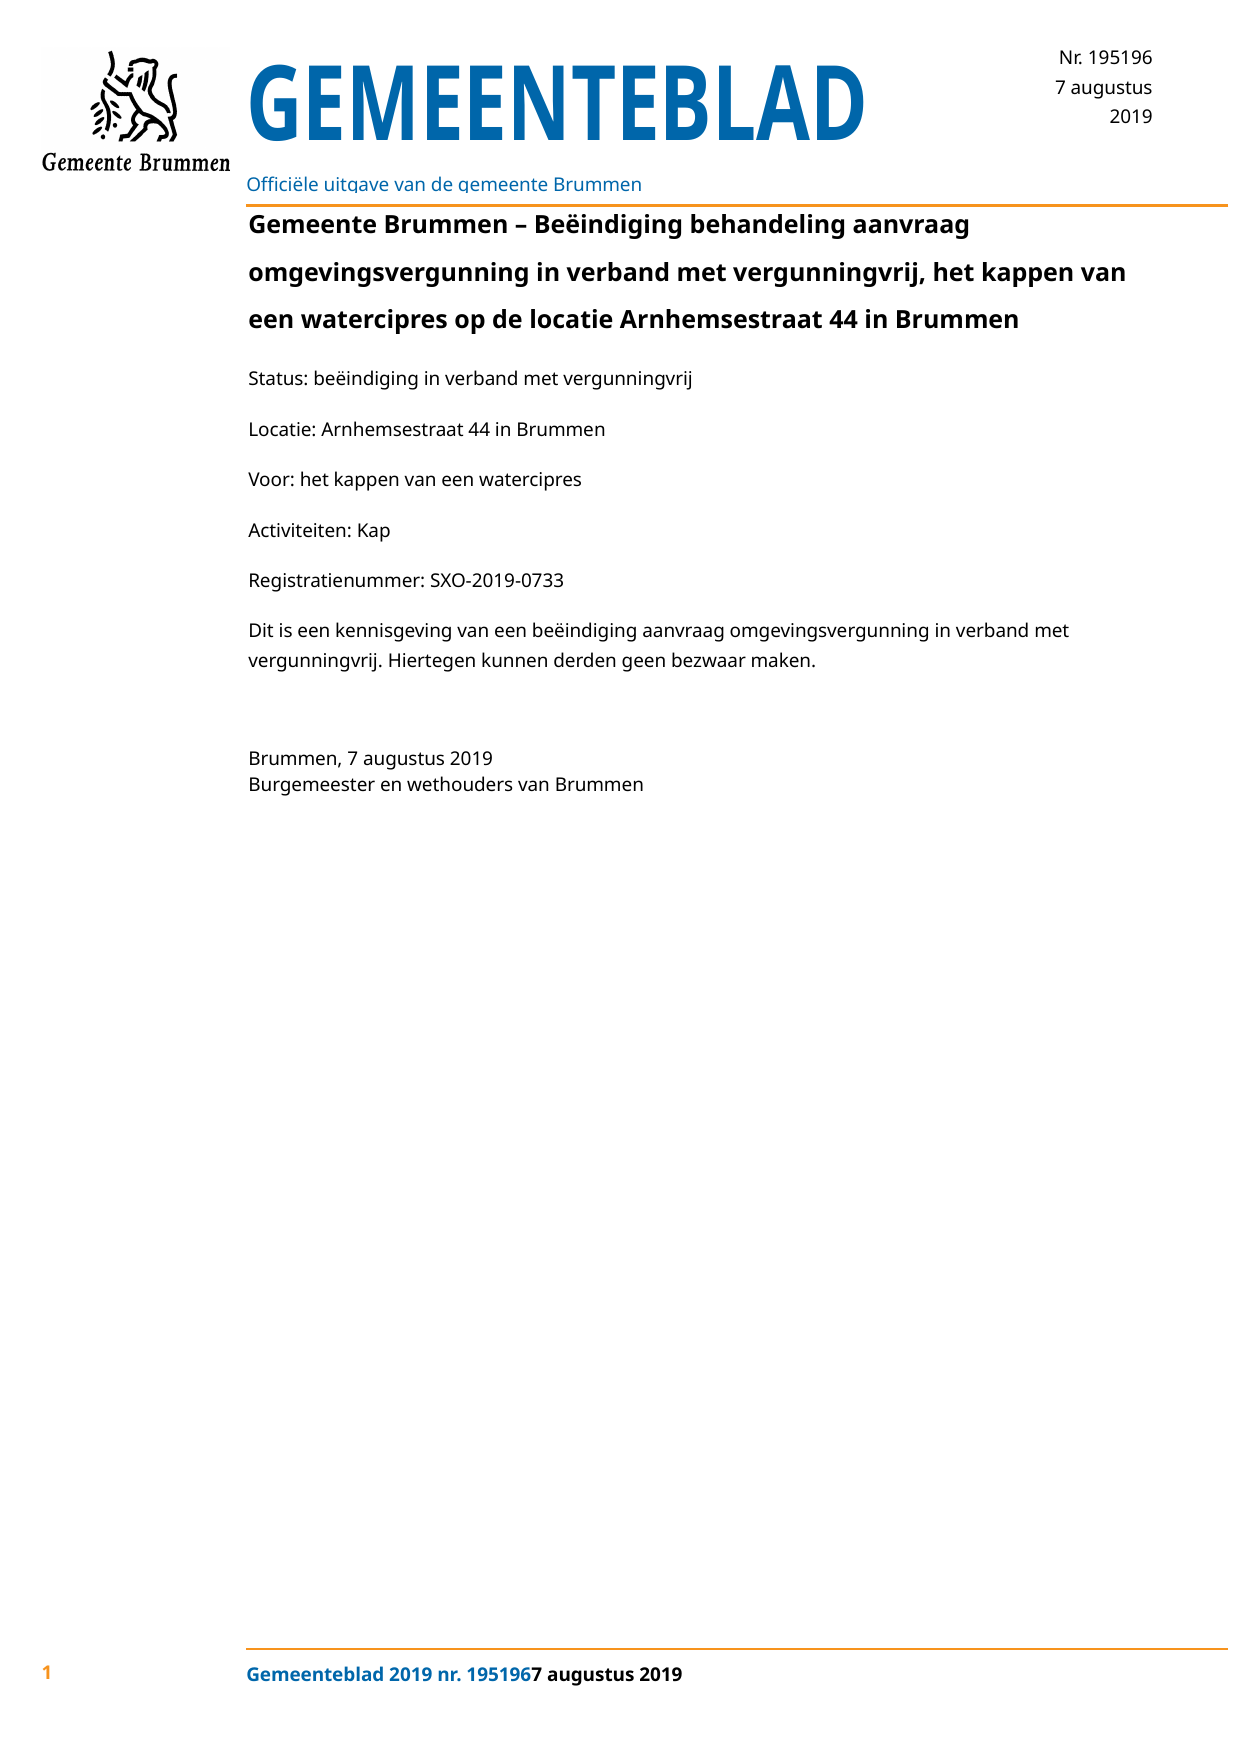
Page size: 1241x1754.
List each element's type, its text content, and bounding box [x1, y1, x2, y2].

text Status: beëindiging in verband met vergunningvrij [248, 366, 1152, 391]
picture [41, 47, 231, 172]
text Registratienummer: SXO-2019-0733 [248, 567, 1152, 593]
text Dit is een kennisgeving van een beëindiging aanvraag omgevingsvergunning in verband met vergunningvrij. Hiertegen kunnen derden geen bezwaar maken. [248, 618, 1152, 673]
text Brummen, 7 augustus 2019 [248, 745, 1152, 771]
text Burgemeester en wethouders van Brummen [248, 771, 1152, 797]
text Locatie: Arnhemsestraat 44 in Brummen [248, 416, 1152, 442]
text Activiteiten: Kap [248, 517, 1152, 542]
text Gemeente Brummen – Beëindiging behandeling aanvraag omgevingsvergunning in verband met vergunningvrij, het kappen van een watercipres op de locatie Arnhemsestraat 44 in Brummen [248, 207, 1152, 336]
text Voor: het kappen van een watercipres [248, 466, 1152, 492]
